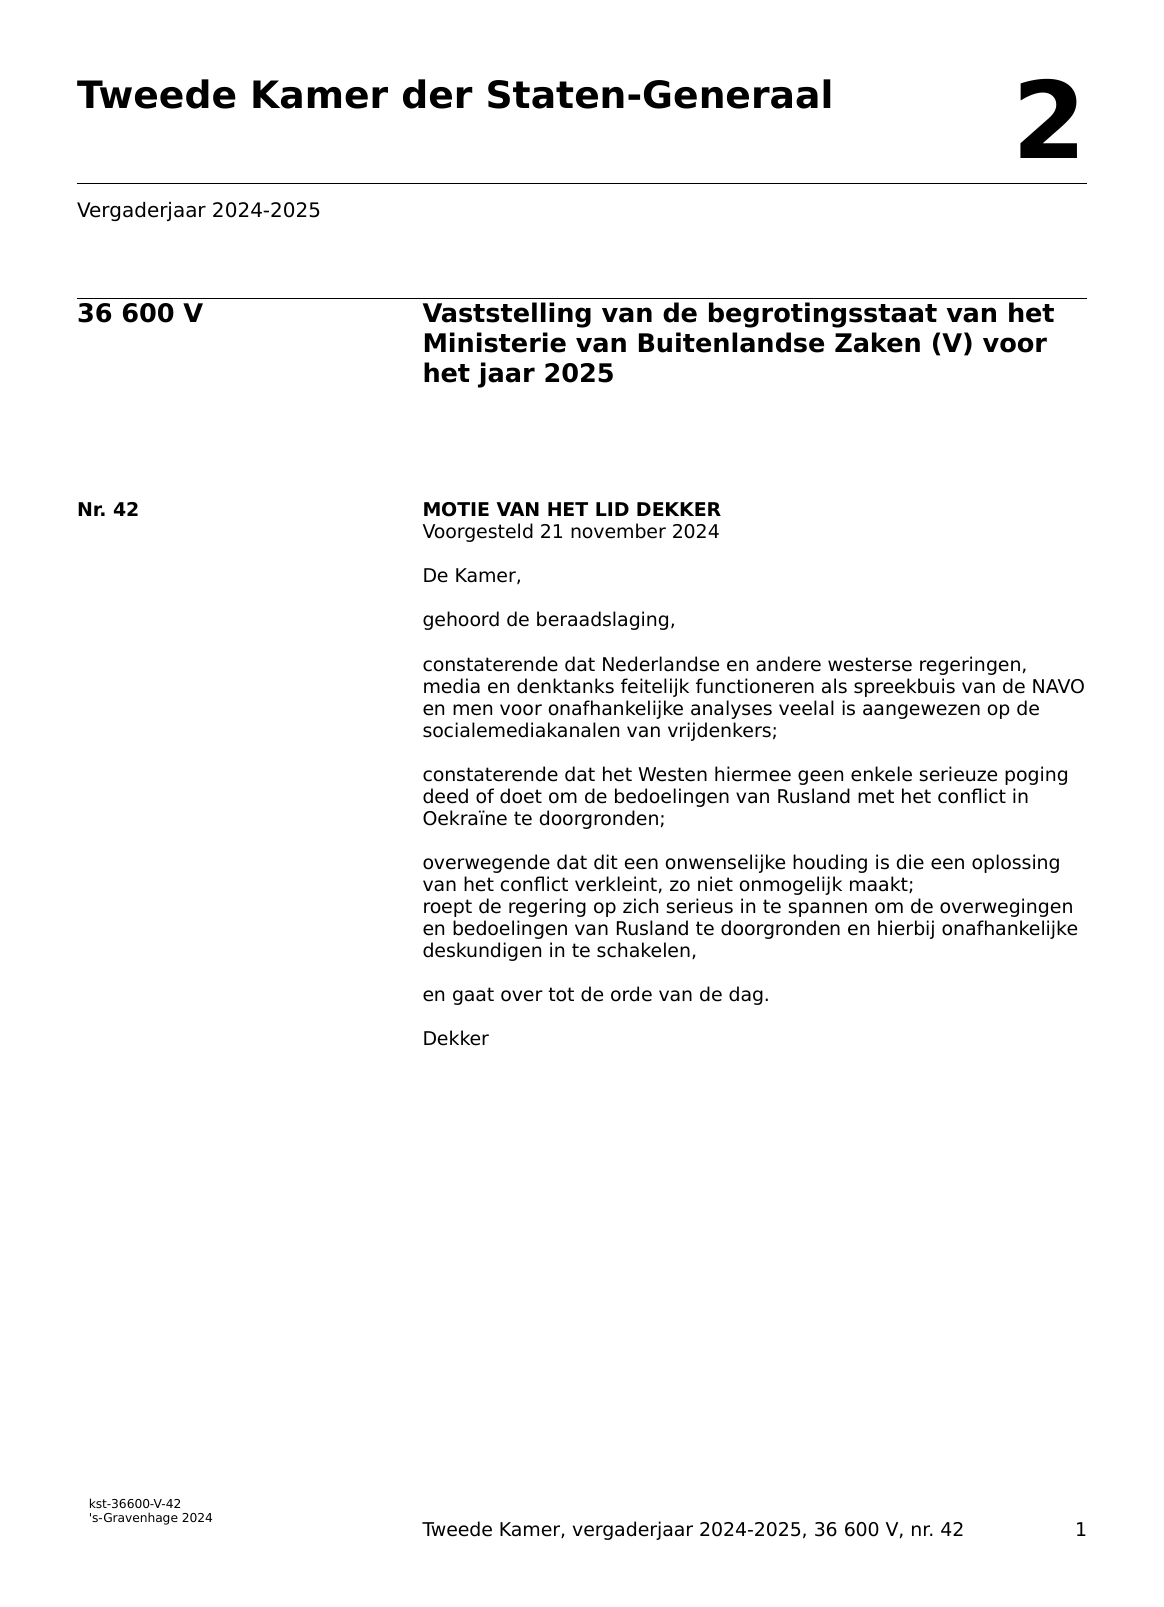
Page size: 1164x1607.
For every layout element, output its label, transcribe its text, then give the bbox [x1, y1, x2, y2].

text en gaat over tot de orde van de dag. [422, 984, 1087, 1006]
table_header Tweede Kamer der Staten-Generaal [77, 59, 886, 183]
text constaterende dat Nederlandse en andere westerse regeringen, media en denktanks feitelijk functioneren als spreekbuis van de NAVO en men voor onafhankelijke analyses veelal is aangewezen op de socialemediakanalen van vrijdenkers; [422, 653, 1087, 741]
text De Kamer, [422, 565, 1087, 587]
text constaterende dat het Westen hiermee geen enkele serieuze poging deed of doet om de bedoelingen van Rusland met het conflict in Oekraïne te doorgronden; [422, 764, 1087, 829]
text overwegende dat dit een onwenselijke houding is die een oplossing van het conflict verkleint, zo niet onmogelijk maakt; [422, 852, 1087, 896]
subtitle 36 600 V Vaststelling van de begrotingsstaat van het Ministerie van Buitenlandse Zaken (V) voor het jaar 2025 [77, 299, 1087, 388]
text Dekker [422, 1028, 1087, 1050]
table_cell Vergaderjaar 2024-2025 [77, 184, 1087, 298]
text roept de regering op zich serieus in te spannen om de overwegingen en bedoelingen van Rusland te doorgronden en hierbij onafhankelijke deskundigen in te schakelen, [422, 896, 1087, 962]
text kst-36600-V-42 [88, 1497, 323, 1511]
text 's-Gravenhage 2024 [88, 1511, 323, 1525]
text Voorgesteld 21 november 2024 [422, 521, 1087, 543]
subtitle Nr. 42 MOTIE VAN HET LID DEKKER [77, 499, 1087, 521]
text gehoord de beraadslaging, [422, 609, 1087, 631]
table_header 2 [886, 59, 1087, 183]
